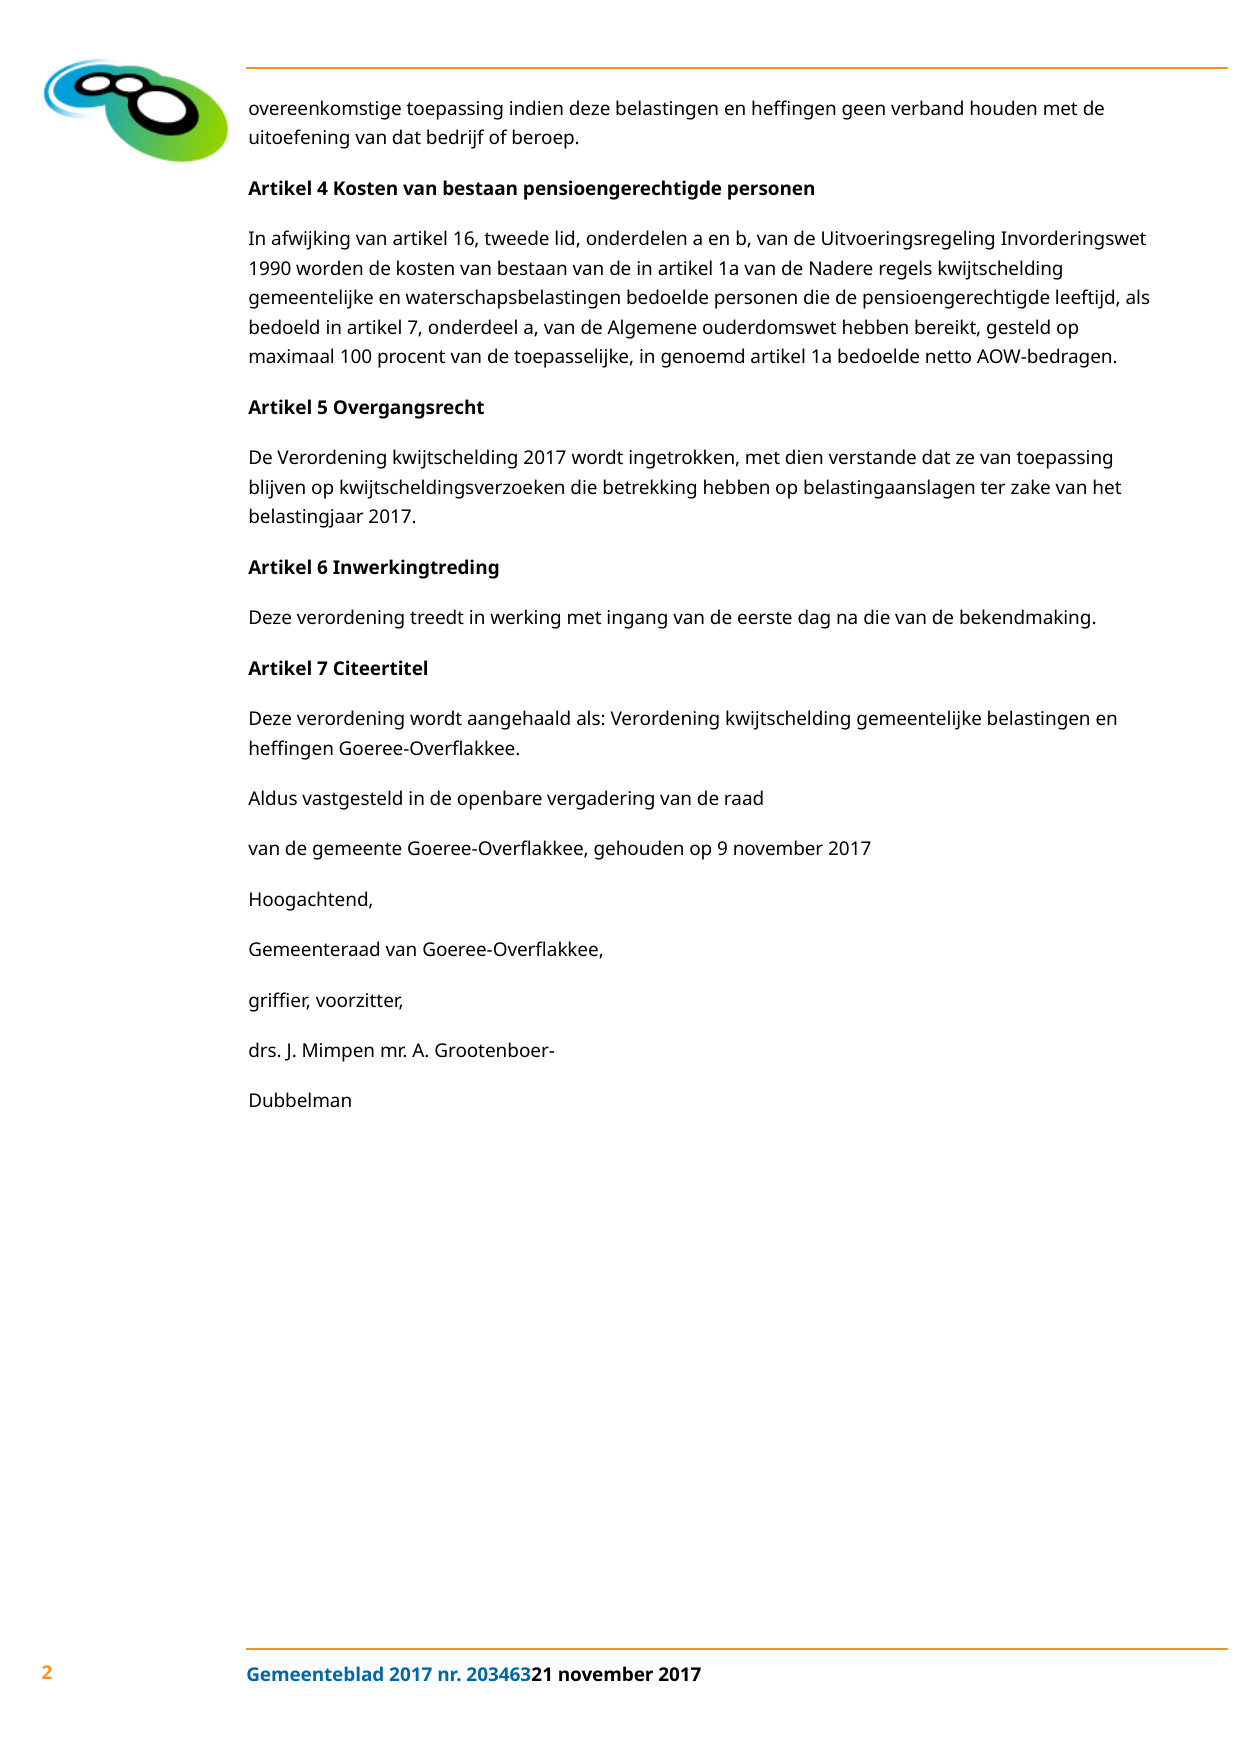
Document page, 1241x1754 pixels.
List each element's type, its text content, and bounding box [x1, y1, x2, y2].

text De Verordening kwijtschelding 2017 wordt ingetrokken, met dien verstande dat ze van toepassing blijven op kwijtscheldingsverzoeken die betrekking hebben op belastingaanslagen ter zake van het belastingjaar 2017. [248, 444, 1152, 529]
text Deze verordening treedt in werking met ingang van de eerste dag na die van de bekendmaking. [248, 604, 1152, 630]
text overeenkomstige toepassing indien deze belastingen en heffingen geen verband houden met de uitoefening van dat bedrijf of beroep. [248, 95, 1152, 150]
text Gemeenteraad van Goeree-Overflakkee, [248, 936, 1152, 962]
text drs. J. Mimpen mr. A. Grootenboer- [248, 1037, 1152, 1063]
text van de gemeente Goeree-Overflakkee, gehouden op 9 november 2017 [248, 836, 1152, 861]
text Dubbelman [248, 1088, 1152, 1113]
text griffier, voorzitter, [248, 987, 1152, 1013]
text Deze verordening wordt aangehaald als: Verordening kwijtschelding gemeentelijke belastingen en heffingen Goeree-Overflakkee. [248, 705, 1152, 761]
text Artikel 5 Overgangsrecht [248, 394, 1152, 420]
text In afwijking van artikel 16, tweede lid, onderdelen a en b, van de Uitvoeringsregeling Invorderingswet 1990 worden de kosten van bestaan van de in artikel 1a van de Nadere regels kwijtschelding gemeentelijke en waterschapsbelastingen bedoelde personen die de pensioengerechtigde leeftijd, als bedoeld in artikel 7, onderdeel a, van de Algemene ouderdomswet hebben bereikt, gesteld op maximaal 100 procent van de toepasselijke, in genoemd artikel 1a bedoelde netto AOW-bedragen. [248, 225, 1152, 369]
text Hoogachtend, [248, 886, 1152, 912]
text Artikel 7 Citeertitel [248, 655, 1152, 681]
text Artikel 6 Inwerkingtreding [248, 554, 1152, 580]
text Artikel 4 Kosten van bestaan pensioengerechtigde personen [248, 175, 1152, 201]
text Aldus vastgesteld in de openbare vergadering van de raad [248, 785, 1152, 811]
picture [41, 47, 231, 172]
